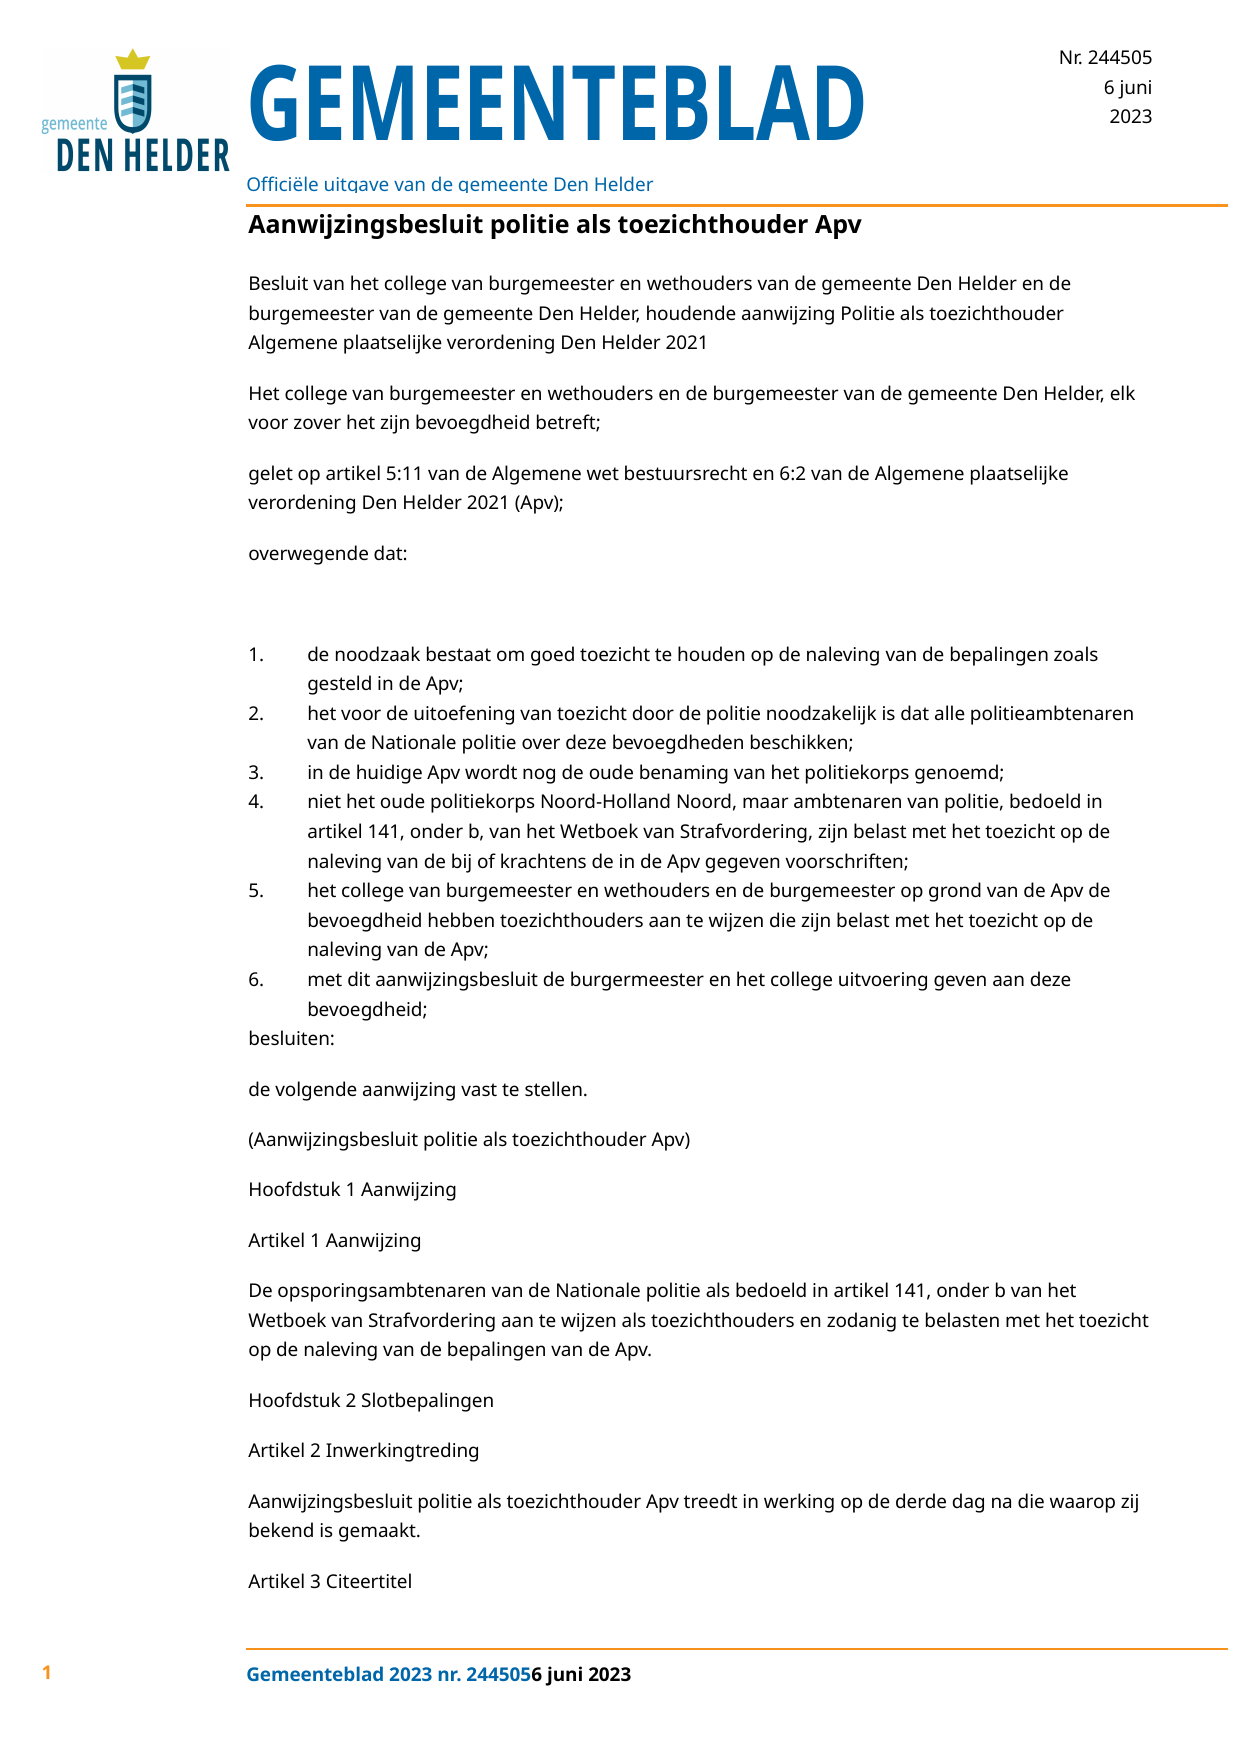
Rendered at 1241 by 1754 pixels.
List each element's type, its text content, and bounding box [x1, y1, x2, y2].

text Aanwijzingsbesluit politie als toezichthouder Apv treedt in werking op de derde dag na die waarop zij bekend is gemaakt. [248, 1488, 1152, 1543]
text Artikel 1 Aanwijzing [248, 1227, 1152, 1253]
list niet het oude politiekorps Noord-Holland Noord, maar ambtenaren van politie, bedoeld in artikel 141, onder b, van het Wetboek van Strafvordering, zijn belast met het toezicht op de naleving van de bij of krachtens de in de Apv gegeven voorschriften; [248, 789, 1152, 873]
list het voor de uitoefening van toezicht door de politie noodzakelijk is dat alle politieambtenaren van de Nationale politie over deze bevoegdheden beschikken; [248, 700, 1152, 755]
picture [63, 144, 68, 165]
text de volgende aanwijzing vast te stellen. [248, 1076, 1152, 1101]
list het college van burgemeester en wethouders en de burgemeester op grond van de Apv de bevoegdheid hebben toezichthouders aan te wijzen die zijn belast met het toezicht op de naleving van de Apv; [248, 877, 1152, 962]
text Artikel 3 Citeertitel [248, 1568, 1152, 1593]
text Artikel 2 Inwerkingtreding [248, 1437, 1152, 1463]
text Het college van burgemeester en wethouders en de burgemeester van de gemeente Den Helder, elk voor zover het zijn bevoegdheid betreft; [248, 380, 1152, 435]
list in de huidige Apv wordt nog de oude benaming van het politiekorps genoemd; [248, 759, 1152, 785]
text Hoofdstuk 2 Slotbepalingen [248, 1387, 1152, 1413]
list de noodzaak bestaat om goed toezicht te houden op de naleving van de bepalingen zoals gesteld in de Apv; [248, 641, 1152, 696]
picture [130, 157, 135, 172]
text overwegende dat: [248, 540, 1152, 566]
picture [182, 144, 187, 165]
text besluiten: [248, 1025, 1152, 1051]
picture [41, 47, 231, 172]
picture [100, 154, 106, 172]
picture [220, 160, 224, 172]
text De opsporingsambtenaren van de Nationale politie als bedoeld in artikel 141, onder b van het Wetboek van Strafvordering aan te wijzen als toezichthouders en zodanig te belasten met het toezicht op de naleving van de bepalingen van de Apv. [248, 1277, 1152, 1362]
text Hoofdstuk 1 Aanwijzing [248, 1177, 1152, 1202]
text Aanwijzingsbesluit politie als toezichthouder Apv [248, 207, 1152, 241]
text Besluit van het college van burgemeester en wethouders van de gemeente Den Helder en de burgemeester van de gemeente Den Helder, houdende aanwijzing Politie als toezichthouder Algemene plaatselijke verordening Den Helder 2021 [248, 270, 1152, 355]
text (Aanwijzingsbesluit politie als toezichthouder Apv) [248, 1126, 1152, 1152]
text gelet op artikel 5:11 van de Algemene wet bestuursrecht en 6:2 van de Algemene plaatselijke verordening Den Helder 2021 (Apv); [248, 460, 1152, 515]
list met dit aanwijzingsbesluit de burgermeester en het college uitvoering geven aan deze bevoegdheid; [248, 966, 1152, 1021]
